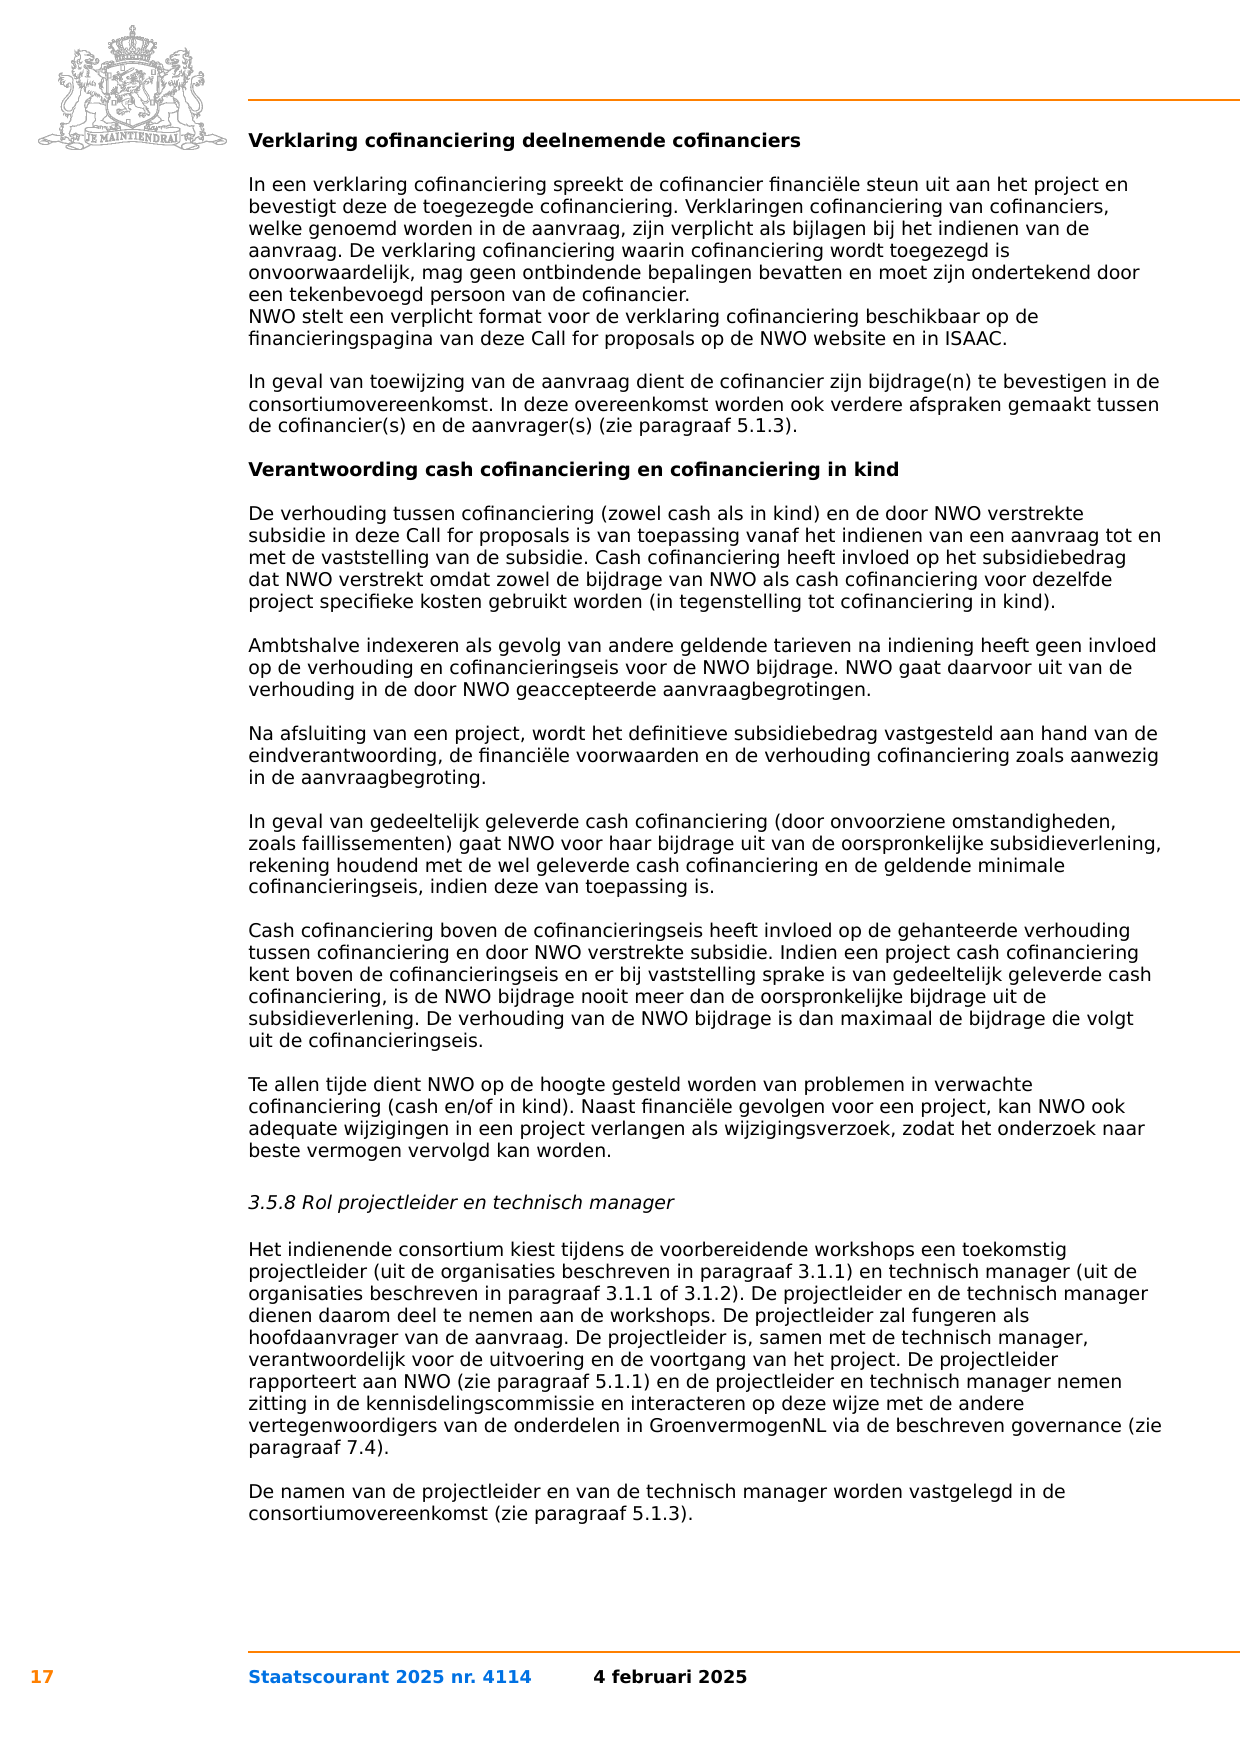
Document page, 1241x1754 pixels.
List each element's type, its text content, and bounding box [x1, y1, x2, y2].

text Cash cofinanciering boven de cofinancieringseis heeft invloed op de gehanteerde verhouding tussen cofinanciering en door NWO verstrekte subsidie. Indien een project cash cofinanciering kent boven de cofinancieringseis en er bij vaststelling sprake is van gedeeltelijk geleverde cash cofinanciering, is de NWO bijdrage nooit meer dan de oorspronkelijke bijdrage uit de subsidieverlening. De verhouding van de NWO bijdrage is dan maximaal de bijdrage die volgt uit de cofinancieringseis. [248, 920, 1163, 1052]
text Na afsluiting van een project, wordt het definitieve subsidiebedrag vastgesteld aan hand van de eindverantwoording, de financiële voorwaarden en de verhouding cofinanciering zoals aanwezig in de aanvraagbegroting. [248, 723, 1163, 789]
subtitle Verantwoording cash cofinanciering en cofinanciering in kind [248, 459, 1163, 481]
text De namen van de projectleider en van de technisch manager worden vastgelegd in de consortiumovereenkomst (zie paragraaf 5.1.3). [248, 1481, 1163, 1524]
text Het indienende consortium kiest tijdens de voorbereidende workshops een toekomstig projectleider (uit de organisaties beschreven in paragraaf 3.1.1) en technisch manager (uit de organisaties beschreven in paragraaf 3.1.1 of 3.1.2). De projectleider en de technisch manager dienen daarom deel te nemen aan de workshops. De projectleider zal fungeren als hoofdaanvrager van de aanvraag. De projectleider is, samen met de technisch manager, verantwoordelijk voor de uitvoering en de voortgang van het project. De projectleider rapporteert aan NWO (zie paragraaf 5.1.1) en de projectleider en technisch manager nemen zitting in de kennisdelingscommissie en interacteren op deze wijze met de andere vertegenwoordigers van de onderdelen in GroenvermogenNL via de beschreven governance (zie paragraaf 7.4). [248, 1239, 1163, 1459]
picture [38, 25, 227, 150]
text In geval van gedeeltelijk geleverde cash cofinanciering (door onvoorziene omstandigheden, zoals faillissementen) gaat NWO voor haar bijdrage uit van de oorspronkelijke subsidieverlening, rekening houdend met de wel geleverde cash cofinanciering en de geldende minimale cofinancieringseis, indien deze van toepassing is. [248, 811, 1163, 898]
subtitle Verklaring cofinanciering deelnemende cofinanciers [248, 130, 1163, 152]
subtitle 3.5.8 Rol projectleider en technisch manager [248, 1192, 1163, 1214]
text In een verklaring cofinanciering spreekt de cofinancier financiële steun uit aan het project en bevestigt deze de toegezegde cofinanciering. Verklaringen cofinanciering van cofinanciers, welke genoemd worden in de aanvraag, zijn verplicht als bijlagen bij het indienen van de aanvraag. De verklaring cofinanciering waarin cofinanciering wordt toegezegd is onvoorwaardelijk, mag geen ontbindende bepalingen bevatten en moet zijn ondertekend door een tekenbevoegd persoon van de cofinancier. [248, 174, 1163, 306]
text NWO stelt een verplicht format voor de verklaring cofinanciering beschikbaar op de financieringspagina van deze Call for proposals op de NWO website en in ISAAC. [248, 306, 1163, 349]
text In geval van toewijzing van de aanvraag dient de cofinancier zijn bijdrage(n) te bevestigen in de consortiumovereenkomst. In deze overeenkomst worden ook verdere afspraken gemaakt tussen de cofinancier(s) en de aanvrager(s) (zie paragraaf 5.1.3). [248, 371, 1163, 437]
text De verhouding tussen cofinanciering (zowel cash als in kind) en de door NWO verstrekte subsidie in deze Call for proposals is van toepassing vanaf het indienen van een aanvraag tot en met de vaststelling van de subsidie. Cash cofinanciering heeft invloed op het subsidiebedrag dat NWO verstrekt omdat zowel de bijdrage van NWO als cash cofinanciering voor dezelfde project specifieke kosten gebruikt worden (in tegenstelling tot cofinanciering in kind). [248, 503, 1163, 613]
text Ambtshalve indexeren als gevolg van andere geldende tarieven na indiening heeft geen invloed op de verhouding en cofinancieringseis voor de NWO bijdrage. NWO gaat daarvoor uit van de verhouding in de door NWO geaccepteerde aanvraagbegrotingen. [248, 635, 1163, 701]
text Te allen tijde dient NWO op de hoogte gesteld worden van problemen in verwachte cofinanciering (cash en/of in kind). Naast financiële gevolgen voor een project, kan NWO ook adequate wijzigingen in een project verlangen als wijzigingsverzoek, zodat het onderzoek naar beste vermogen vervolgd kan worden. [248, 1074, 1163, 1162]
